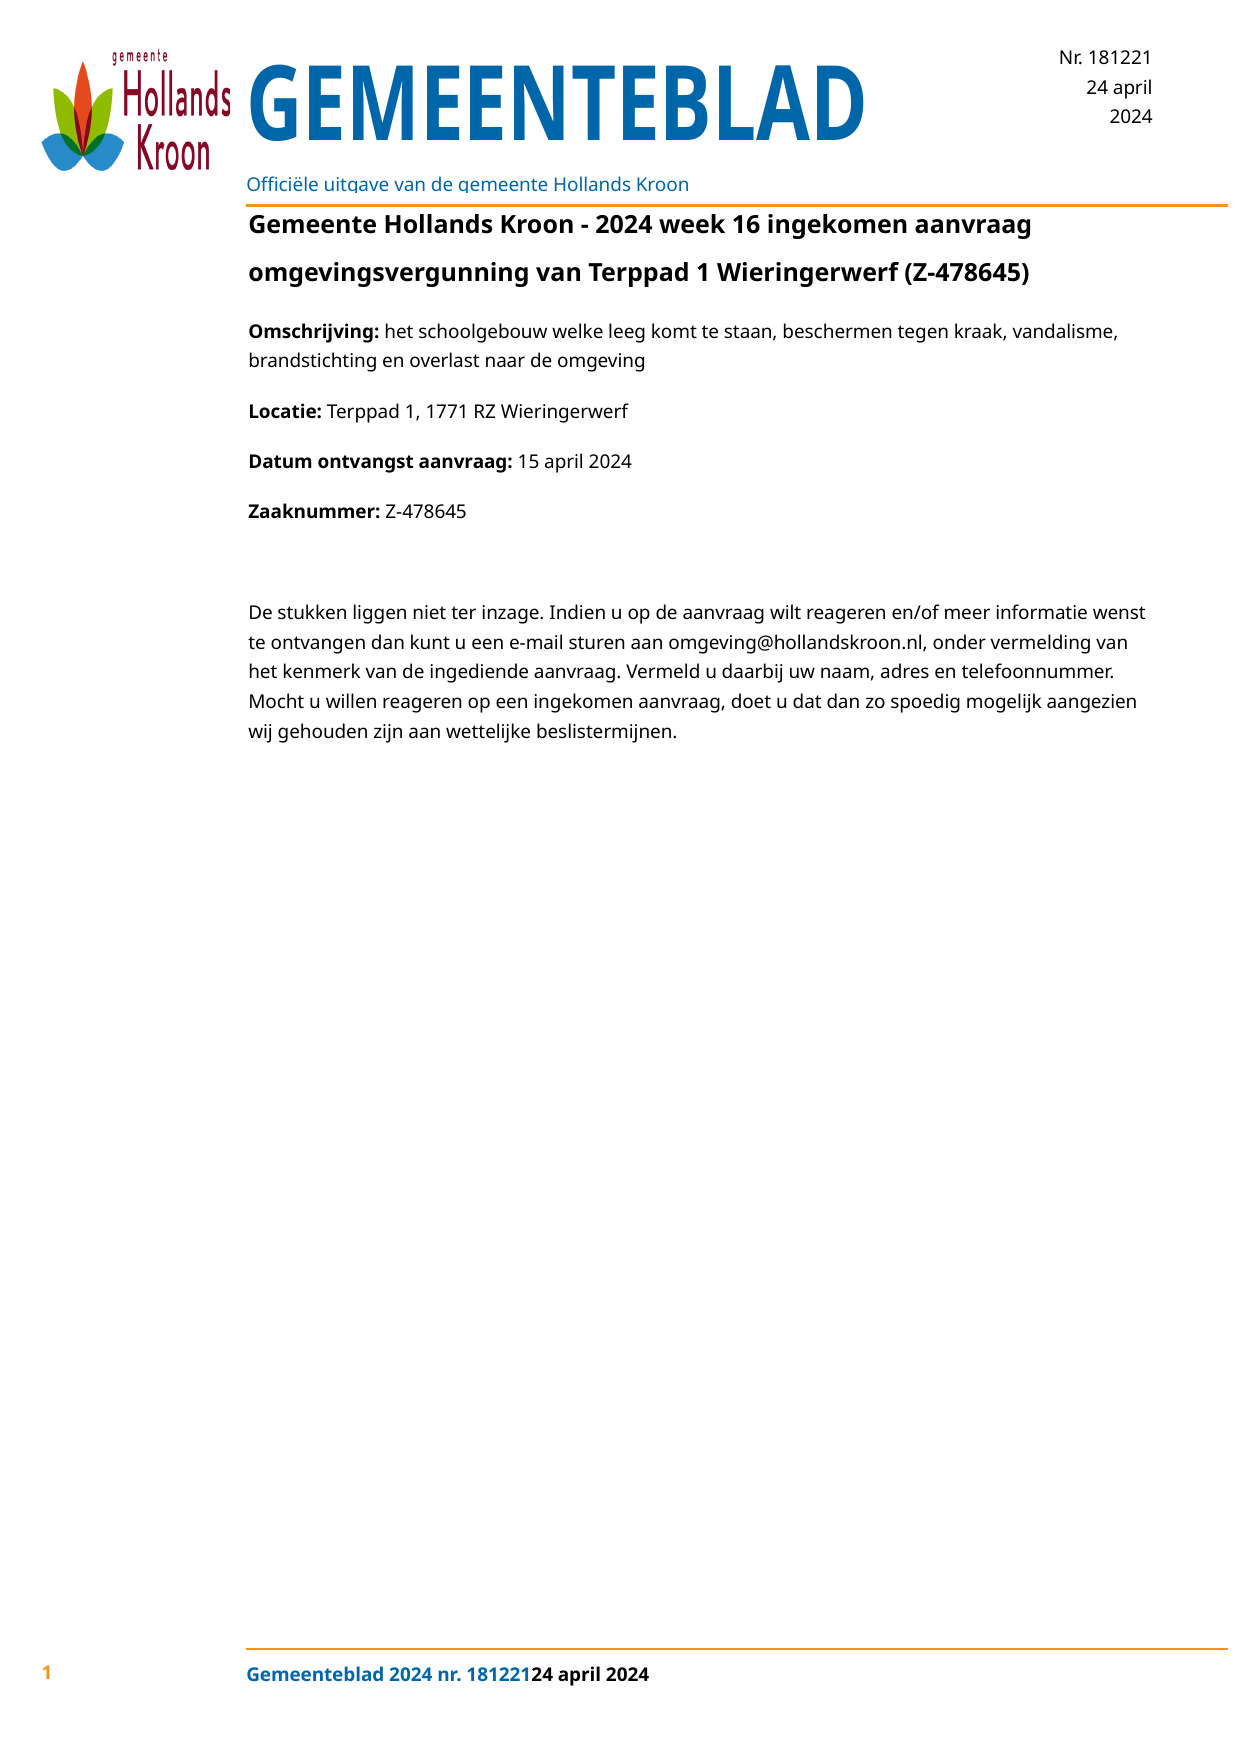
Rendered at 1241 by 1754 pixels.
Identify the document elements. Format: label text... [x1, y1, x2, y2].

text De stukken liggen niet ter inzage. Indien u op de aanvraag wilt reageren en/of meer informatie wenst te ontvangen dan kunt u een e-mail sturen aan omgeving@hollandskroon.nl, onder vermelding van het kenmerk van de ingediende aanvraag. Vermeld u daarbij uw naam, adres en telefoonnummer. Mocht u willen reageren op een ingekomen aanvraag, doet u dat dan zo spoedig mogelijk aangezien wij gehouden zijn aan wettelijke beslistermijnen. [248, 599, 1152, 744]
text Datum ontvangst aanvraag: 15 april 2024 [248, 448, 1152, 474]
text Omschrijving: het schoolgebouw welke leeg komt te staan, beschermen tegen kraak, vandalisme, brandstichting en overlast naar de omgeving [248, 318, 1152, 373]
text Gemeente Hollands Kroon - 2024 week 16 ingekomen aanvraag omgevingsvergunning van Terppad 1 Wieringerwerf (Z-478645) [248, 207, 1152, 288]
text Zaaknummer: Z-478645 [248, 499, 1152, 524]
picture [41, 47, 231, 172]
text Locatie: Terppad 1, 1771 RZ Wieringerwerf [248, 398, 1152, 424]
